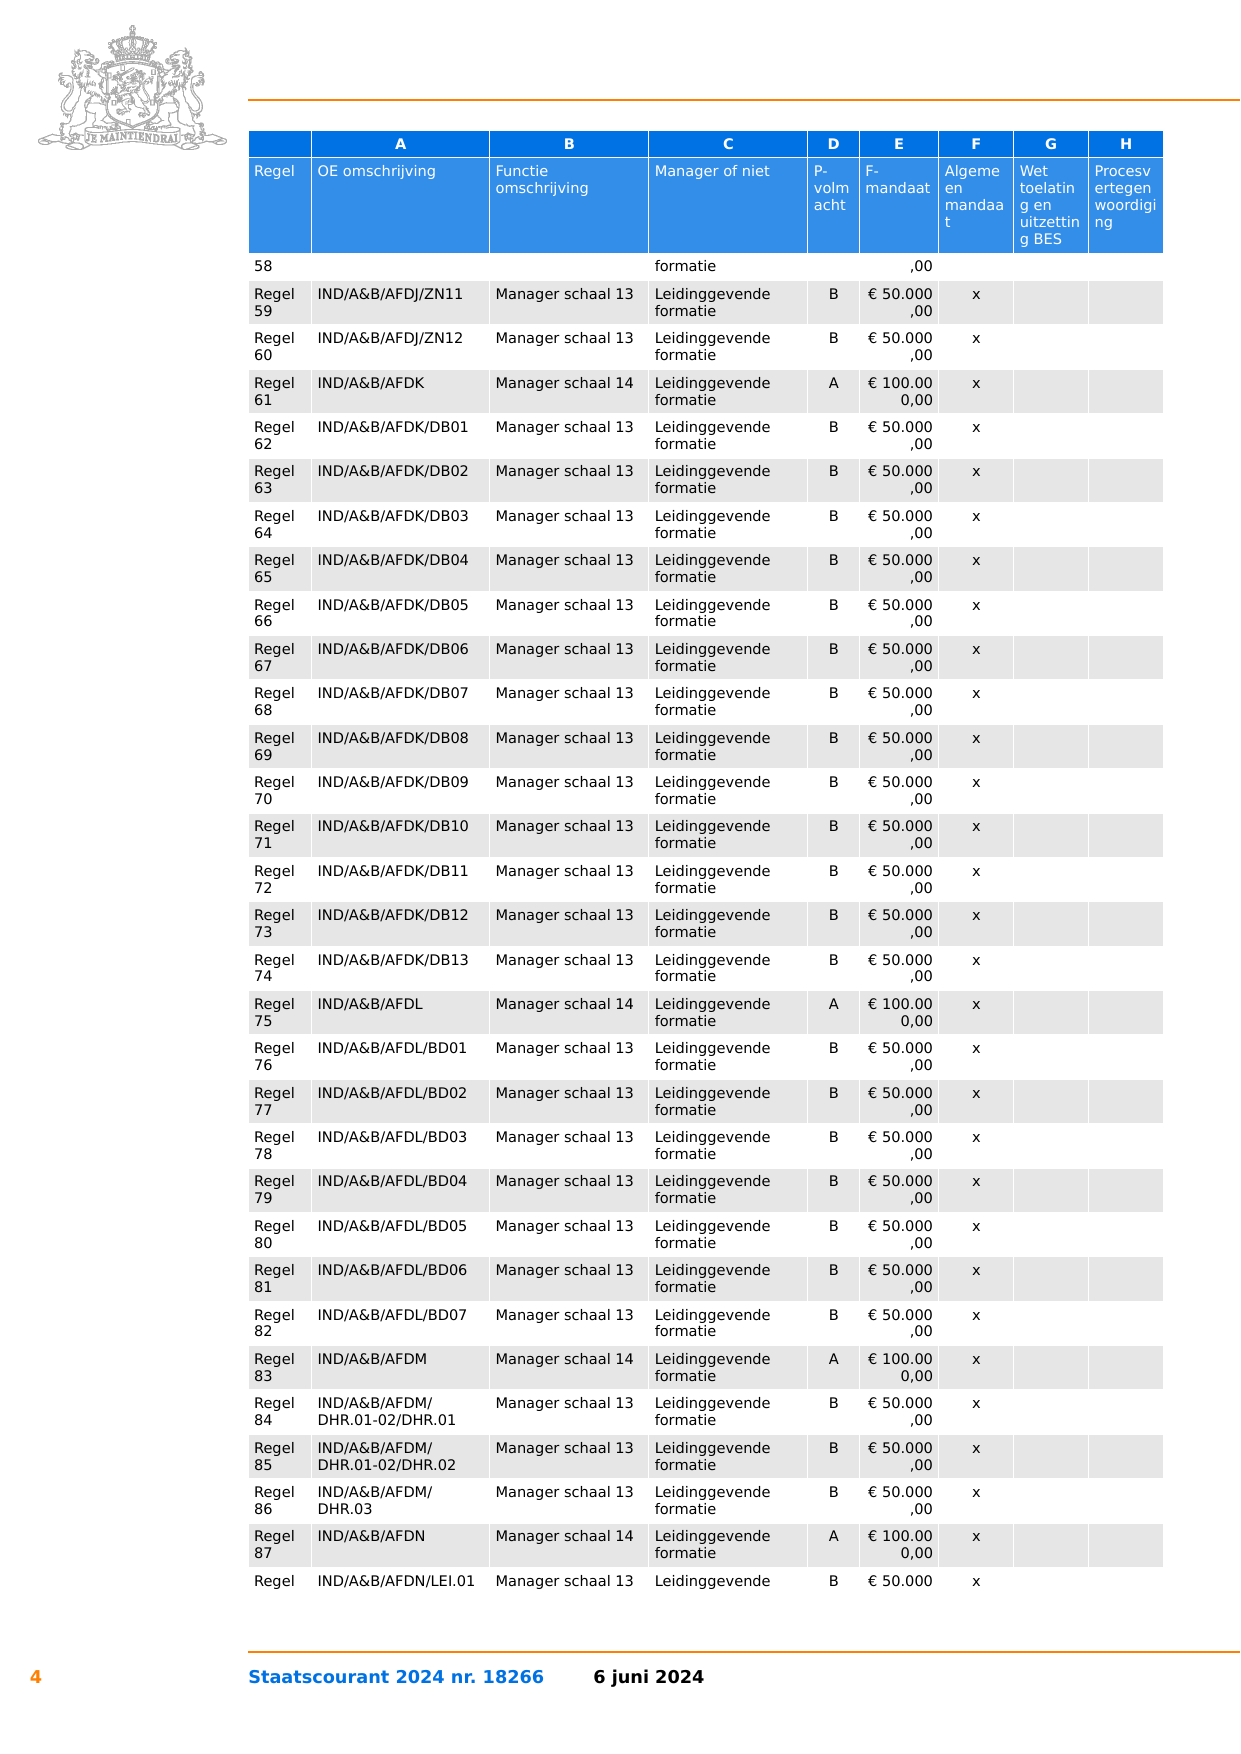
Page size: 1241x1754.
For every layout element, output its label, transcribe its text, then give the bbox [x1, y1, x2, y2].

table_cell [1014, 325, 1088, 369]
table_cell Regel 62 [249, 414, 311, 457]
table_cell A [808, 370, 859, 413]
table_cell [1014, 1302, 1088, 1345]
table_cell Regel 65 [249, 547, 311, 591]
table_cell Regel 69 [249, 725, 311, 768]
table_cell Leidinggevende formatie [649, 592, 807, 635]
table_cell Manager schaal 13 [490, 1124, 648, 1167]
table_header B [490, 131, 648, 157]
table_cell [1089, 414, 1163, 457]
table_cell IND/A&B/AFDL [312, 991, 489, 1034]
table_cell IND/A&B/AFDL/BD02 [312, 1080, 489, 1123]
table_cell IND/A&B/AFDJ/ZN11 [312, 281, 489, 324]
table_cell Leidinggevende formatie [649, 1435, 807, 1478]
table_cell IND/A&B/AFDK/DB13 [312, 947, 489, 990]
table_cell [1014, 814, 1088, 857]
table_cell P-volmacht [808, 158, 859, 253]
table_cell [1014, 1257, 1088, 1301]
table_cell IND/A&B/AFDL/BD07 [312, 1302, 489, 1345]
table_cell [1014, 1035, 1088, 1079]
table_cell B [808, 414, 859, 457]
table_cell [1089, 1213, 1163, 1256]
table_cell Regel 85 [249, 1435, 311, 1478]
table_cell Regel 60 [249, 325, 311, 369]
table_cell Leidinggevende formatie [649, 547, 807, 591]
table_cell Regel 67 [249, 636, 311, 679]
table_header H [1089, 131, 1163, 157]
table_cell Functie omschrijving [490, 158, 648, 253]
table_cell IND/A&B/AFDL/BD03 [312, 1124, 489, 1167]
table_cell IND/A&B/AFDK/DB03 [312, 503, 489, 546]
table_cell € 50.000,00 [860, 1479, 938, 1522]
table_cell [1014, 769, 1088, 812]
table_cell B [808, 1080, 859, 1123]
table_cell Manager schaal 13 [490, 281, 648, 324]
table_cell Regel 64 [249, 503, 311, 546]
table_cell x [939, 547, 1013, 591]
table_cell [1014, 254, 1088, 280]
table_cell Manager schaal 13 [490, 414, 648, 457]
table_cell [1089, 1524, 1163, 1567]
table_cell [1089, 1435, 1163, 1478]
table_cell IND/A&B/AFDL/BD01 [312, 1035, 489, 1079]
table_cell Leidinggevende formatie [649, 947, 807, 990]
table_cell € 50.000,00 [860, 1390, 938, 1434]
table_cell IND/A&B/AFDJ/ZN12 [312, 325, 489, 369]
table_cell [490, 254, 648, 280]
table_cell [312, 254, 489, 280]
table_cell B [808, 503, 859, 546]
table_cell Regel 79 [249, 1169, 311, 1212]
table_cell [1014, 547, 1088, 591]
table_cell [1014, 1390, 1088, 1434]
table_cell x [939, 1213, 1013, 1256]
table_cell Manager schaal 13 [490, 1169, 648, 1212]
table_cell B [808, 1568, 859, 1594]
table_cell Wet toelating en uitzetting BES [1014, 158, 1088, 253]
table_cell Regel 75 [249, 991, 311, 1034]
table_cell Manager schaal 13 [490, 503, 648, 546]
table_cell B [808, 814, 859, 857]
table_cell x [939, 1524, 1013, 1567]
table_cell IND/A&B/AFDK [312, 370, 489, 413]
table_cell x [939, 902, 1013, 946]
table_cell € 50.000,00 [860, 725, 938, 768]
table_cell IND/A&B/AFDM [312, 1346, 489, 1389]
table_cell x [939, 281, 1013, 324]
table_cell Regel 61 [249, 370, 311, 413]
table_cell x [939, 1346, 1013, 1389]
table_cell Regel 83 [249, 1346, 311, 1389]
table_cell Regel 71 [249, 814, 311, 857]
table_cell [1014, 281, 1088, 324]
table_cell Regel [249, 1568, 311, 1594]
table_cell Procesvertegenwoordiging [1089, 158, 1163, 253]
table_cell Leidinggevende formatie [649, 1257, 807, 1301]
table_cell € 50.000,00 [860, 414, 938, 457]
table_cell [1014, 592, 1088, 635]
table_cell [1089, 1346, 1163, 1389]
table_cell IND/A&B/AFDN/LEI.01 [312, 1568, 489, 1594]
table_cell Manager schaal 14 [490, 1524, 648, 1567]
table_header C [649, 131, 807, 157]
table_cell Leidinggevende formatie [649, 725, 807, 768]
table_cell x [939, 858, 1013, 901]
table_cell € 50.000,00 [860, 902, 938, 946]
table_cell € 100.000,00 [860, 1524, 938, 1567]
table_cell [1014, 503, 1088, 546]
table_cell Regel 59 [249, 281, 311, 324]
table_cell Regel 70 [249, 769, 311, 812]
table_cell [1014, 1213, 1088, 1256]
table_cell Leidinggevende formatie [649, 1213, 807, 1256]
table_cell € 50.000,00 [860, 547, 938, 591]
table_cell IND/A&B/AFDM/DHR.01-02/DHR.02 [312, 1435, 489, 1478]
table_cell x [939, 414, 1013, 457]
table_cell Leidinggevende formatie [649, 325, 807, 369]
table_cell [1089, 1479, 1163, 1522]
table_cell x [939, 1390, 1013, 1434]
table_cell Leidinggevende formatie [649, 1124, 807, 1167]
table_cell B [808, 1390, 859, 1434]
table_cell x [939, 1169, 1013, 1212]
table_cell € 100.000,00 [860, 991, 938, 1034]
table_cell [1014, 414, 1088, 457]
table_cell Manager schaal 14 [490, 1346, 648, 1389]
picture [38, 25, 227, 150]
table_cell B [808, 947, 859, 990]
table_cell Regel 76 [249, 1035, 311, 1079]
table_cell [1089, 814, 1163, 857]
table_cell B [808, 1213, 859, 1256]
table_cell € 50.000,00 [860, 636, 938, 679]
table_cell [808, 254, 859, 280]
table_cell [1089, 1302, 1163, 1345]
table_cell Regel 72 [249, 858, 311, 901]
table_cell Regel [249, 158, 311, 253]
table_cell [1014, 858, 1088, 901]
table_cell B [808, 325, 859, 369]
table_cell Manager schaal 13 [490, 1257, 648, 1301]
table_cell € 50.000,00 [860, 281, 938, 324]
table_cell [1089, 1080, 1163, 1123]
table_cell Regel 87 [249, 1524, 311, 1567]
table_cell € 50.000,00 [860, 592, 938, 635]
table_header F [939, 131, 1013, 157]
table_cell IND/A&B/AFDL/BD06 [312, 1257, 489, 1301]
table_cell [1014, 636, 1088, 679]
table_cell Manager of niet [649, 158, 807, 253]
table_cell x [939, 1124, 1013, 1167]
table_cell B [808, 1302, 859, 1345]
table_cell IND/A&B/AFDK/DB04 [312, 547, 489, 591]
table_cell [1089, 459, 1163, 502]
table_cell Regel 82 [249, 1302, 311, 1345]
table_cell [1089, 902, 1163, 946]
table_cell IND/A&B/AFDK/DB07 [312, 680, 489, 724]
table_cell [1089, 325, 1163, 369]
table_cell € 50.000,00 [860, 947, 938, 990]
table_cell Manager schaal 13 [490, 902, 648, 946]
table_cell Leidinggevende formatie [649, 814, 807, 857]
table_cell Leidinggevende [649, 1568, 807, 1594]
table_cell B [808, 281, 859, 324]
table_cell B [808, 1035, 859, 1079]
table_cell Manager schaal 13 [490, 325, 648, 369]
table_cell [1089, 858, 1163, 901]
table_cell [1089, 370, 1163, 413]
table_cell € 50.000,00 [860, 1213, 938, 1256]
table_cell [1014, 991, 1088, 1034]
table_cell x [939, 1035, 1013, 1079]
table_cell Leidinggevende formatie [649, 858, 807, 901]
table_cell Manager schaal 13 [490, 814, 648, 857]
table_cell IND/A&B/AFDK/DB08 [312, 725, 489, 768]
table_cell € 50.000,00 [860, 459, 938, 502]
table_cell [1014, 1479, 1088, 1522]
table_cell B [808, 459, 859, 502]
table_cell € 100.000,00 [860, 370, 938, 413]
table_cell [1089, 1390, 1163, 1434]
table_cell € 50.000,00 [860, 1080, 938, 1123]
table_cell Manager schaal 13 [490, 1080, 648, 1123]
table_cell x [939, 1302, 1013, 1345]
table_cell € 50.000,00 [860, 769, 938, 812]
table_cell x [939, 592, 1013, 635]
table_cell x [939, 1479, 1013, 1522]
table_cell B [808, 680, 859, 724]
table_cell € 50.000,00 [860, 1035, 938, 1079]
table_cell B [808, 725, 859, 768]
table_cell [1014, 1435, 1088, 1478]
table_cell [1014, 725, 1088, 768]
table_cell x [939, 1257, 1013, 1301]
table_cell Regel 81 [249, 1257, 311, 1301]
table_cell [1089, 991, 1163, 1034]
table_cell € 50.000 [860, 1568, 938, 1594]
table_cell [1089, 503, 1163, 546]
table_cell B [808, 902, 859, 946]
table_cell [1089, 1169, 1163, 1212]
table_cell Manager schaal 14 [490, 370, 648, 413]
table_cell Leidinggevende formatie [649, 281, 807, 324]
table_cell [1014, 902, 1088, 946]
table_cell € 50.000,00 [860, 858, 938, 901]
table_cell [1014, 1524, 1088, 1567]
table_cell Leidinggevende formatie [649, 902, 807, 946]
table_cell Manager schaal 13 [490, 769, 648, 812]
table_cell Manager schaal 13 [490, 1390, 648, 1434]
table_cell [1089, 281, 1163, 324]
table_cell Regel 63 [249, 459, 311, 502]
table_cell [1089, 769, 1163, 812]
table_cell B [808, 1124, 859, 1167]
table_cell F-mandaat [860, 158, 938, 253]
table_cell x [939, 636, 1013, 679]
table_cell [939, 254, 1013, 280]
table_cell A [808, 1524, 859, 1567]
table_cell x [939, 1080, 1013, 1123]
table_cell Leidinggevende formatie [649, 1302, 807, 1345]
table_cell OE omschrijving [312, 158, 489, 253]
table_cell [1089, 1035, 1163, 1079]
table_cell Leidinggevende formatie [649, 1346, 807, 1389]
table_cell [1089, 680, 1163, 724]
table_cell B [808, 636, 859, 679]
table_cell € 50.000,00 [860, 503, 938, 546]
table_cell Leidinggevende formatie [649, 1169, 807, 1212]
table_cell [1014, 1568, 1088, 1594]
table_cell IND/A&B/AFDK/DB06 [312, 636, 489, 679]
table_cell B [808, 1257, 859, 1301]
table_cell IND/A&B/AFDK/DB12 [312, 902, 489, 946]
table_cell Manager schaal 13 [490, 947, 648, 990]
table_cell Manager schaal 13 [490, 1479, 648, 1522]
table_cell Manager schaal 14 [490, 991, 648, 1034]
table_cell [1089, 947, 1163, 990]
table_cell [1014, 947, 1088, 990]
table_cell Leidinggevende formatie [649, 636, 807, 679]
table_header G [1014, 131, 1088, 157]
table_cell Regel 68 [249, 680, 311, 724]
table_cell [1014, 680, 1088, 724]
table_cell IND/A&B/AFDK/DB11 [312, 858, 489, 901]
table_cell Manager schaal 13 [490, 547, 648, 591]
table_cell ,00 [860, 254, 938, 280]
table_cell [1014, 1124, 1088, 1167]
table_cell x [939, 1435, 1013, 1478]
table_cell [1089, 592, 1163, 635]
table_cell [1089, 636, 1163, 679]
table_cell Manager schaal 13 [490, 680, 648, 724]
table_cell Leidinggevende formatie [649, 1390, 807, 1434]
table_cell Leidinggevende formatie [649, 503, 807, 546]
table_cell Leidinggevende formatie [649, 1479, 807, 1522]
table_cell [1089, 1568, 1163, 1594]
table_cell IND/A&B/AFDK/DB09 [312, 769, 489, 812]
table_cell € 50.000,00 [860, 1169, 938, 1212]
table_cell [1089, 725, 1163, 768]
table_cell Regel 66 [249, 592, 311, 635]
table_header E [860, 131, 938, 157]
table_cell Manager schaal 13 [490, 636, 648, 679]
table_cell x [939, 1568, 1013, 1594]
table_cell Manager schaal 13 [490, 592, 648, 635]
table_cell Leidinggevende formatie [649, 459, 807, 502]
table_cell IND/A&B/AFDK/DB02 [312, 459, 489, 502]
table_cell Leidinggevende formatie [649, 1524, 807, 1567]
table_cell Leidinggevende formatie [649, 769, 807, 812]
table_cell Manager schaal 13 [490, 725, 648, 768]
table_cell Regel 78 [249, 1124, 311, 1167]
table_cell Manager schaal 13 [490, 1035, 648, 1079]
table_cell [1089, 254, 1163, 280]
table_cell 58 [249, 254, 311, 280]
table_cell € 50.000,00 [860, 1124, 938, 1167]
table_cell IND/A&B/AFDK/DB10 [312, 814, 489, 857]
table_cell Regel 73 [249, 902, 311, 946]
table_cell [1014, 459, 1088, 502]
table_cell IND/A&B/AFDM/DHR.03 [312, 1479, 489, 1522]
table_cell x [939, 680, 1013, 724]
table_cell x [939, 769, 1013, 812]
table_cell B [808, 592, 859, 635]
table_cell x [939, 459, 1013, 502]
table_cell A [808, 991, 859, 1034]
table_cell IND/A&B/AFDK/DB01 [312, 414, 489, 457]
table_cell Manager schaal 13 [490, 1213, 648, 1256]
table_cell B [808, 858, 859, 901]
table_cell [1014, 1346, 1088, 1389]
table_cell Regel 86 [249, 1479, 311, 1522]
table_cell x [939, 814, 1013, 857]
table_cell [1089, 1124, 1163, 1167]
table_cell Manager schaal 13 [490, 1568, 648, 1594]
table_cell Leidinggevende formatie [649, 991, 807, 1034]
table_cell x [939, 370, 1013, 413]
table_cell IND/A&B/AFDN [312, 1524, 489, 1567]
table_header A [312, 131, 489, 157]
table_cell IND/A&B/AFDL/BD04 [312, 1169, 489, 1212]
table_cell Leidinggevende formatie [649, 1080, 807, 1123]
table_cell B [808, 1169, 859, 1212]
table_cell Leidinggevende formatie [649, 414, 807, 457]
table_cell Algemeen mandaat [939, 158, 1013, 253]
table_header [249, 131, 311, 157]
table_cell [1014, 1080, 1088, 1123]
table_cell [1014, 1169, 1088, 1212]
table_cell A [808, 1346, 859, 1389]
table_cell Leidinggevende formatie [649, 370, 807, 413]
table_cell € 50.000,00 [860, 1435, 938, 1478]
table_cell Manager schaal 13 [490, 459, 648, 502]
table_cell Manager schaal 13 [490, 1435, 648, 1478]
table_cell € 50.000,00 [860, 814, 938, 857]
table_header D [808, 131, 859, 157]
table_cell Regel 80 [249, 1213, 311, 1256]
table_cell IND/A&B/AFDL/BD05 [312, 1213, 489, 1256]
table_cell Regel 84 [249, 1390, 311, 1434]
table_cell x [939, 503, 1013, 546]
table_cell x [939, 947, 1013, 990]
table_cell [1014, 370, 1088, 413]
table_cell [1089, 1257, 1163, 1301]
table_cell € 50.000,00 [860, 1302, 938, 1345]
table_cell € 50.000,00 [860, 1257, 938, 1301]
table_cell x [939, 725, 1013, 768]
table_cell € 100.000,00 [860, 1346, 938, 1389]
table_cell IND/A&B/AFDK/DB05 [312, 592, 489, 635]
table_cell Manager schaal 13 [490, 858, 648, 901]
table_cell B [808, 547, 859, 591]
table_cell Regel 77 [249, 1080, 311, 1123]
table_cell IND/A&B/AFDM/DHR.01-02/DHR.01 [312, 1390, 489, 1434]
table_cell € 50.000,00 [860, 680, 938, 724]
table_cell x [939, 991, 1013, 1034]
table_cell Leidinggevende formatie [649, 680, 807, 724]
table_cell € 50.000,00 [860, 325, 938, 369]
table_cell Leidinggevende formatie [649, 1035, 807, 1079]
table_cell Regel 74 [249, 947, 311, 990]
table_cell B [808, 1435, 859, 1478]
table_cell x [939, 325, 1013, 369]
table_cell formatie [649, 254, 807, 280]
table_cell B [808, 769, 859, 812]
table_cell Manager schaal 13 [490, 1302, 648, 1345]
table_cell [1089, 547, 1163, 591]
table_cell B [808, 1479, 859, 1522]
